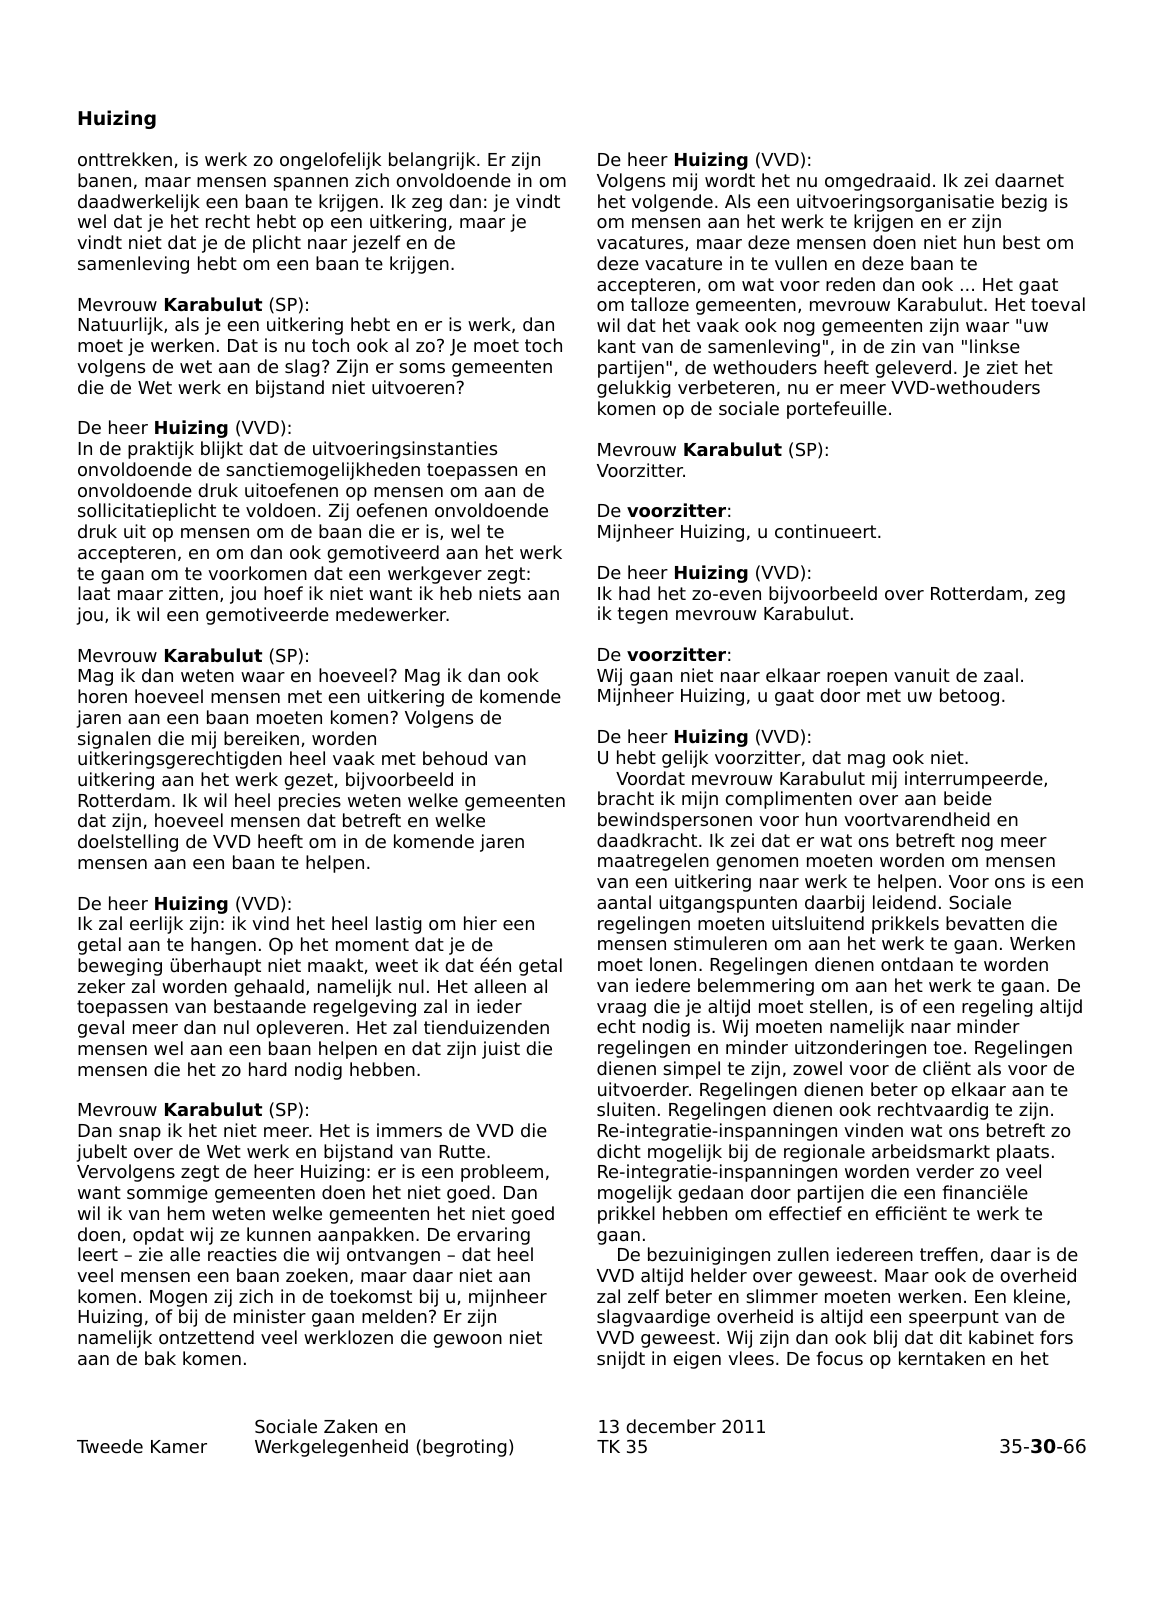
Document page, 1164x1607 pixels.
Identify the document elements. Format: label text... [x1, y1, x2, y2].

text De bezuinigingen zullen iedereen treffen, daar is de VVD altijd helder over geweest. Maar ook de overheid zal zelf beter en slimmer moeten werken. Een kleine, slagvaardige overheid is altijd een speerpunt van de VVD geweest. Wij zijn dan ook blij dat dit kabinet fors snijdt in eigen vlees. De focus op kerntaken en het [596, 1245, 1087, 1369]
text Ik had het zo-even bijvoorbeeld over Rotterdam, zeg ik tegen mevrouw Karabulut. [596, 583, 1087, 625]
text Mijnheer Huizing, u continueert. [596, 522, 1087, 543]
text Wij gaan niet naar elkaar roepen vanuit de zaal. Mijnheer Huizing, u gaat door met uw betoog. [596, 666, 1087, 707]
text De heer Huizing (VVD): [77, 893, 567, 914]
text De voorzitter: [596, 645, 1087, 666]
text Ik zal eerlijk zijn: ik vind het heel lastig om hier een getal aan te hangen. Op het moment dat je de beweging überhaupt niet maakt, weet ik dat één getal zeker zal worden gehaald, namelijk nul. Het alleen al toepassen van bestaande regelgeving zal in ieder geval meer dan nul opleveren. Het zal tienduizenden mensen wel aan een baan helpen en dat zijn juist die mensen die het zo hard nodig hebben. [77, 914, 567, 1080]
text Volgens mij wordt het nu omgedraaid. Ik zei daarnet het volgende. Als een uitvoeringsorganisatie bezig is om mensen aan het werk te krijgen en er zijn vacatures, maar deze mensen doen niet hun best om deze vacature in te vullen en deze baan te accepteren, om wat voor reden dan ook ... Het gaat om talloze gemeenten, mevrouw Karabulut. Het toeval wil dat het vaak ook nog gemeenten zijn waar "uw kant van de samenleving", in de zin van "linkse partijen", de wethouders heeft geleverd. Je ziet het gelukkig verbeteren, nu er meer VVD-wethouders komen op de sociale portefeuille. [596, 171, 1087, 420]
text De heer Huizing (VVD): [77, 418, 567, 439]
text onttrekken, is werk zo ongelofelijk belangrijk. Er zijn banen, maar mensen spannen zich onvoldoende in om daadwerkelijk een baan te krijgen. Ik zeg dan: je vindt wel dat je het recht hebt op een uitkering, maar je vindt niet dat je de plicht naar jezelf en de samenleving hebt om een baan te krijgen. [77, 150, 567, 274]
text U hebt gelijk voorzitter, dat mag ook niet. [596, 748, 1087, 768]
text Natuurlijk, als je een uitkering hebt en er is werk, dan moet je werken. Dat is nu toch ook al zo? Je moet toch volgens de wet aan de slag? Zijn er soms gemeenten die de Wet werk en bijstand niet uitvoeren? [77, 315, 567, 398]
text De voorzitter: [596, 501, 1087, 522]
text Mevrouw Karabulut (SP): [77, 646, 567, 666]
text De heer Huizing (VVD): [596, 727, 1087, 748]
text Mag ik dan weten waar en hoeveel? Mag ik dan ook horen hoeveel mensen met een uitkering de komende jaren aan een baan moeten komen? Volgens de signalen die mij bereiken, worden uitkeringsgerechtigden heel vaak met behoud van uitkering aan het werk gezet, bijvoorbeeld in Rotterdam. Ik wil heel precies weten welke gemeenten dat zijn, hoeveel mensen dat betreft en welke doelstelling de VVD heeft om in de komende jaren mensen aan een baan te helpen. [77, 666, 567, 873]
text De heer Huizing (VVD): [596, 563, 1087, 583]
text In de praktijk blijkt dat de uitvoeringsinstanties onvoldoende de sanctiemogelijkheden toepassen en onvoldoende druk uitoefenen op mensen om aan de sollicitatieplicht te voldoen. Zij oefenen onvoldoende druk uit op mensen om de baan die er is, wel te accepteren, en om dan ook gemotiveerd aan het werk te gaan om te voorkomen dat een werkgever zegt: laat maar zitten, jou hoef ik niet want ik heb niets aan jou, ik wil een gemotiveerde medewerker. [77, 439, 567, 626]
text Voorzitter. [596, 460, 1087, 481]
text De heer Huizing (VVD): [596, 150, 1087, 171]
text Dan snap ik het niet meer. Het is immers de VVD die jubelt over de Wet werk en bijstand van Rutte. Vervolgens zegt de heer Huizing: er is een probleem, want sommige gemeenten doen het niet goed. Dan wil ik van hem weten welke gemeenten het niet goed doen, opdat wij ze kunnen aanpakken. De ervaring leert – zie alle reacties die wij ontvangen – dat heel veel mensen een baan zoeken, maar daar niet aan komen. Mogen zij zich in de toekomst bij u, mijnheer Huizing, of bij de minister gaan melden? Er zijn namelijk ontzettend veel werklozen die gewoon niet aan de bak komen. [77, 1121, 567, 1369]
text Mevrouw Karabulut (SP): [596, 440, 1087, 460]
text Mevrouw Karabulut (SP): [77, 294, 567, 315]
text Voordat mevrouw Karabulut mij interrumpeerde, bracht ik mijn complimenten over aan beide bewindspersonen voor hun voortvarendheid en daadkracht. Ik zei dat er wat ons betreft nog meer maatregelen genomen moeten worden om mensen van een uitkering naar werk te helpen. Voor ons is een aantal uitgangspunten daarbij leidend. Sociale regelingen moeten uitsluitend prikkels bevatten die mensen stimuleren om aan het werk te gaan. Werken moet lonen. Regelingen dienen ontdaan te worden van iedere belemmering om aan het werk te gaan. De vraag die je altijd moet stellen, is of een regeling altijd echt nodig is. Wij moeten namelijk naar minder regelingen en minder uitzonderingen toe. Regelingen dienen simpel te zijn, zowel voor de cliënt als voor de uitvoerder. Regelingen dienen beter op elkaar aan te sluiten. Regelingen dienen ook rechtvaardig te zijn. Re-integratie-inspanningen vinden wat ons betreft zo dicht mogelijk bij de regionale arbeidsmarkt plaats. Re-integratie-inspanningen worden verder zo veel mogelijk gedaan door partijen die een financiële prikkel hebben om effectief en efficiënt te werk te gaan. [596, 768, 1087, 1245]
text Mevrouw Karabulut (SP): [77, 1100, 567, 1121]
